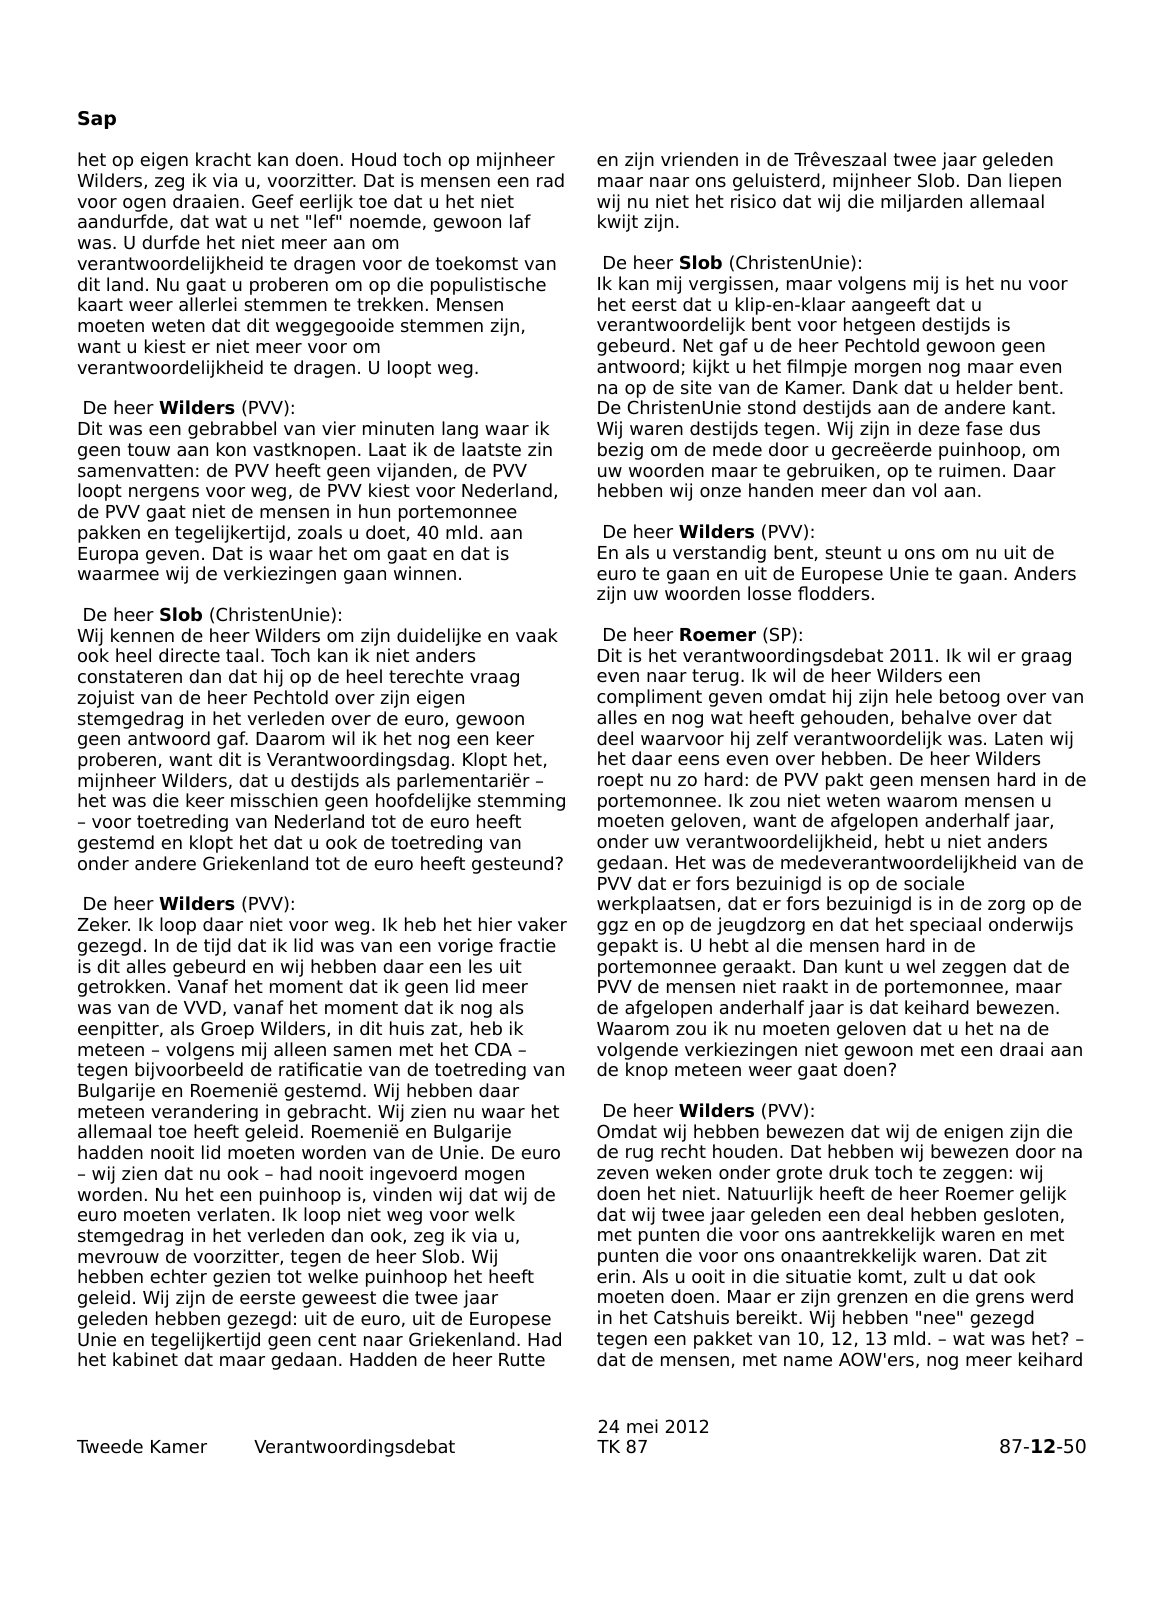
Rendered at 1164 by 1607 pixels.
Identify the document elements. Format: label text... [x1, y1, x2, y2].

text Wij kennen de heer Wilders om zijn duidelijke en vaak ook heel directe taal. Toch kan ik niet anders constateren dan dat hij op de heel terechte vraag zojuist van de heer Pechtold over zijn eigen stemgedrag in het verleden over de euro, gewoon geen antwoord gaf. Daarom wil ik het nog een keer proberen, want dit is Verantwoordingsdag. Klopt het, mijnheer Wilders, dat u destijds als parlementariër – het was die keer misschien geen hoofdelijke stemming – voor toetreding van Nederland tot de euro heeft gestemd en klopt het dat u ook de toetreding van onder andere Griekenland tot de euro heeft gesteund? [77, 626, 567, 874]
text De heer Wilders (PVV): [596, 522, 1087, 543]
text De heer Wilders (PVV): [596, 1101, 1087, 1122]
text Dit is het verantwoordingsdebat 2011. Ik wil er graag even naar terug. Ik wil de heer Wilders een compliment geven omdat hij zijn hele betoog over van alles en nog wat heeft gehouden, behalve over dat deel waarvoor hij zelf verantwoordelijk was. Laten wij het daar eens even over hebben. De heer Wilders roept nu zo hard: de PVV pakt geen mensen hard in de portemonnee. Ik zou niet weten waarom mensen u moeten geloven, want de afgelopen anderhalf jaar, onder uw verantwoordelijkheid, hebt u niet anders gedaan. Het was de medeverantwoordelijkheid van de PVV dat er fors bezuinigd is op de sociale werkplaatsen, dat er fors bezuinigd is in de zorg op de ggz en op de jeugdzorg en dat het speciaal onderwijs gepakt is. U hebt al die mensen hard in de portemonnee geraakt. Dan kunt u wel zeggen dat de PVV de mensen niet raakt in de portemonnee, maar de afgelopen anderhalf jaar is dat keihard bewezen. Waarom zou ik nu moeten geloven dat u het na de volgende verkiezingen niet gewoon met een draai aan de knop meteen weer gaat doen? [596, 646, 1087, 1081]
text Omdat wij hebben bewezen dat wij de enigen zijn die de rug recht houden. Dat hebben wij bewezen door na zeven weken onder grote druk toch te zeggen: wij doen het niet. Natuurlijk heeft de heer Roemer gelijk dat wij twee jaar geleden een deal hebben gesloten, met punten die voor ons aantrekkelijk waren en met punten die voor ons onaantrekkelijk waren. Dat zit erin. Als u ooit in die situatie komt, zult u dat ook moeten doen. Maar er zijn grenzen en die grens werd in het Catshuis bereikt. Wij hebben "nee" gezegd tegen een pakket van 10, 12, 13 mld. – wat was het? – dat de mensen, met name AOW'ers, nog meer keihard [596, 1122, 1087, 1370]
text De heer Wilders (PVV): [77, 398, 567, 419]
text het op eigen kracht kan doen. Houd toch op mijnheer Wilders, zeg ik via u, voorzitter. Dat is mensen een rad voor ogen draaien. Geef eerlijk toe dat u het niet aandurfde, dat wat u net "lef" noemde, gewoon laf was. U durfde het niet meer aan om verantwoordelijkheid te dragen voor de toekomst van dit land. Nu gaat u proberen om op die populistische kaart weer allerlei stemmen te trekken. Mensen moeten weten dat dit weggegooide stemmen zijn, want u kiest er niet meer voor om verantwoordelijkheid te dragen. U loopt weg. [77, 150, 567, 378]
text en zijn vrienden in de Trêveszaal twee jaar geleden maar naar ons geluisterd, mijnheer Slob. Dan liepen wij nu niet het risico dat wij die miljarden allemaal kwijt zijn. [596, 150, 1087, 233]
text De heer Wilders (PVV): [77, 894, 567, 915]
text Ik kan mij vergissen, maar volgens mij is het nu voor het eerst dat u klip-en-klaar aangeeft dat u verantwoordelijk bent voor hetgeen destijds is gebeurd. Net gaf u de heer Pechtold gewoon geen antwoord; kijkt u het filmpje morgen nog maar even na op de site van de Kamer. Dank dat u helder bent. De ChristenUnie stond destijds aan de andere kant. Wij waren destijds tegen. Wij zijn in deze fase dus bezig om de mede door u gecreëerde puinhoop, om uw woorden maar te gebruiken, op te ruimen. Daar hebben wij onze handen meer dan vol aan. [596, 274, 1087, 502]
text En als u verstandig bent, steunt u ons om nu uit de euro te gaan en uit de Europese Unie te gaan. Anders zijn uw woorden losse flodders. [596, 543, 1087, 605]
text De heer Slob (ChristenUnie): [77, 605, 567, 626]
text De heer Roemer (SP): [596, 625, 1087, 646]
text Zeker. Ik loop daar niet voor weg. Ik heb het hier vaker gezegd. In de tijd dat ik lid was van een vorige fractie is dit alles gebeurd en wij hebben daar een les uit getrokken. Vanaf het moment dat ik geen lid meer was van de VVD, vanaf het moment dat ik nog als eenpitter, als Groep Wilders, in dit huis zat, heb ik meteen – volgens mij alleen samen met het CDA – tegen bijvoorbeeld de ratificatie van de toetreding van Bulgarije en Roemenië gestemd. Wij hebben daar meteen verandering in gebracht. Wij zien nu waar het allemaal toe heeft geleid. Roemenië en Bulgarije hadden nooit lid moeten worden van de Unie. De euro – wij zien dat nu ook – had nooit ingevoerd mogen worden. Nu het een puinhoop is, vinden wij dat wij de euro moeten verlaten. Ik loop niet weg voor welk stemgedrag in het verleden dan ook, zeg ik via u, mevrouw de voorzitter, tegen de heer Slob. Wij hebben echter gezien tot welke puinhoop het heeft geleid. Wij zijn de eerste geweest die twee jaar geleden hebben gezegd: uit de euro, uit de Europese Unie en tegelijkertijd geen cent naar Griekenland. Had het kabinet dat maar gedaan. Hadden de heer Rutte [77, 915, 567, 1371]
text Dit was een gebrabbel van vier minuten lang waar ik geen touw aan kon vastknopen. Laat ik de laatste zin samenvatten: de PVV heeft geen vijanden, de PVV loopt nergens voor weg, de PVV kiest voor Nederland, de PVV gaat niet de mensen in hun portemonnee pakken en tegelijkertijd, zoals u doet, 40 mld. aan Europa geven. Dat is waar het om gaat en dat is waarmee wij de verkiezingen gaan winnen. [77, 419, 567, 585]
text De heer Slob (ChristenUnie): [596, 253, 1087, 274]
